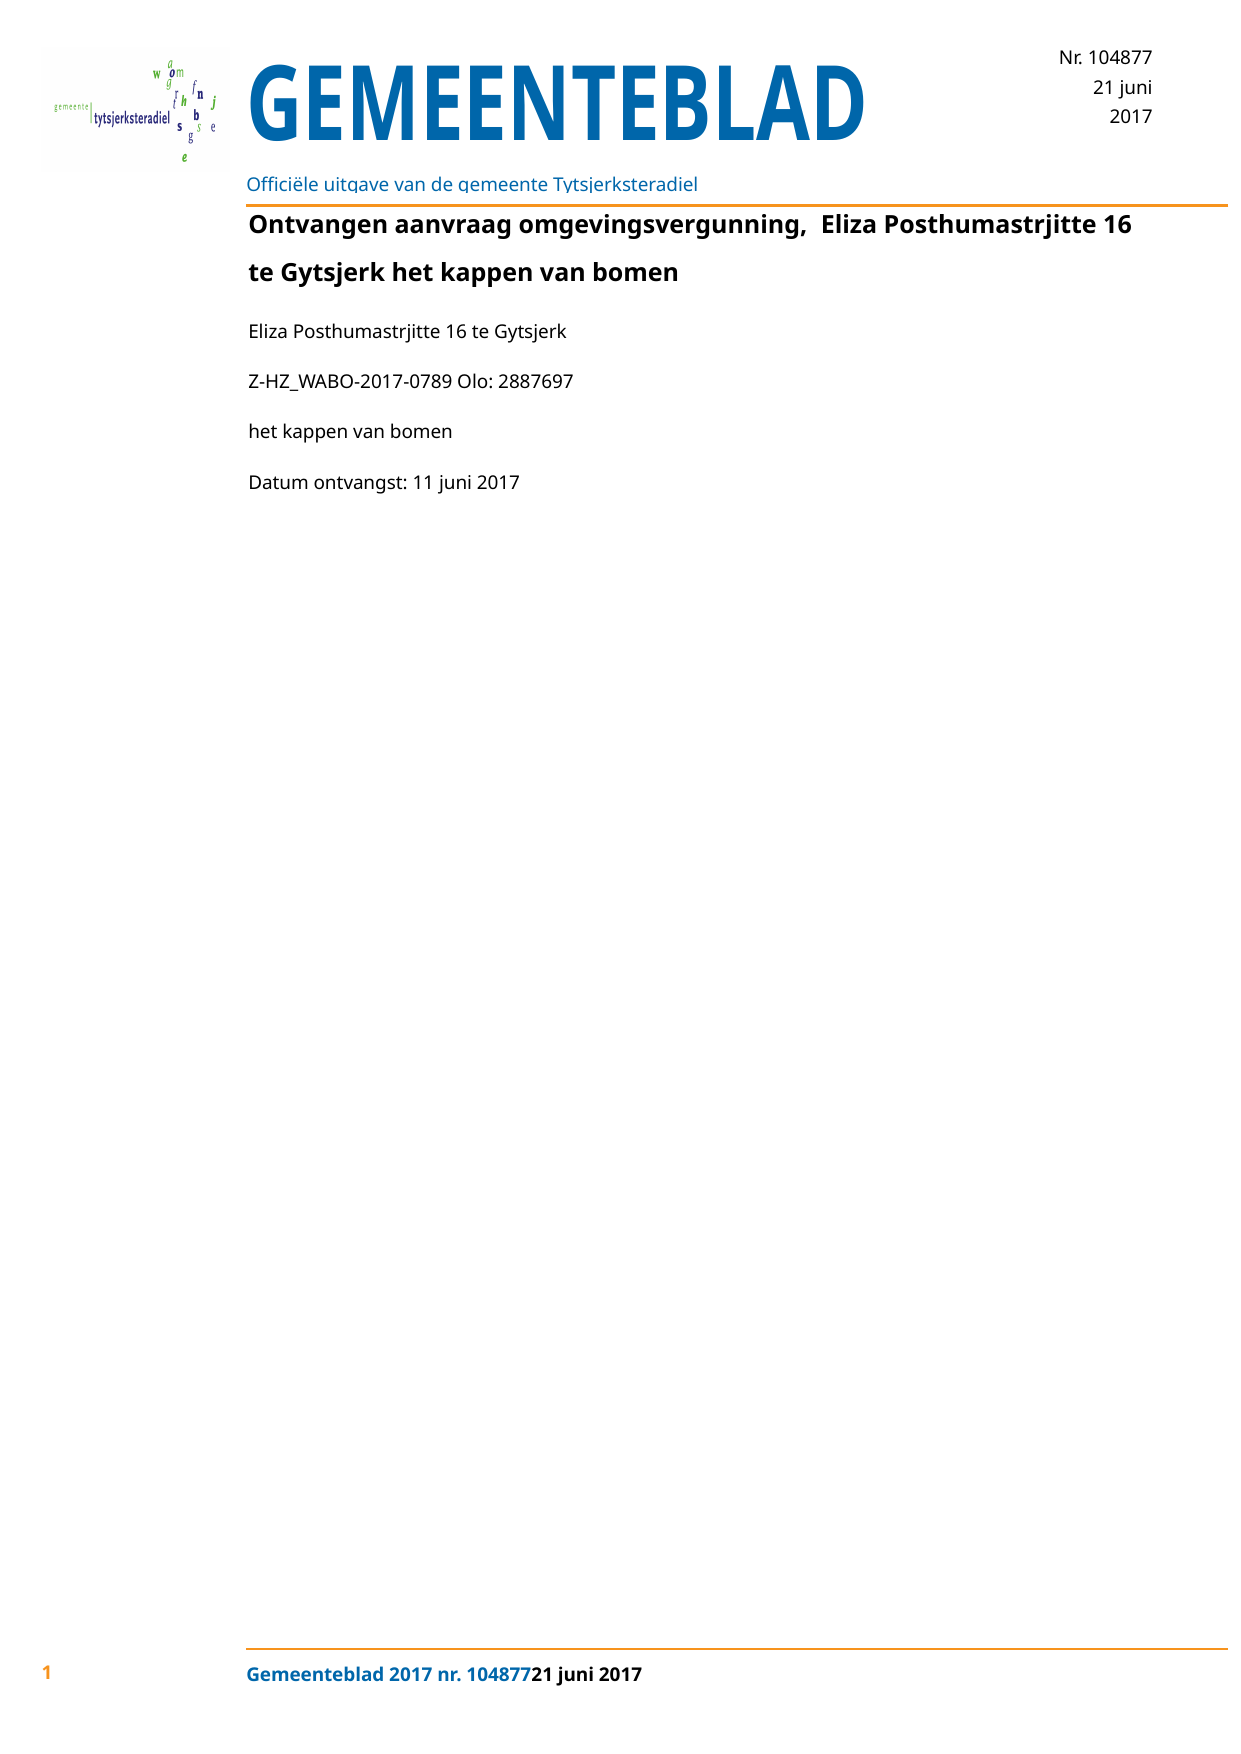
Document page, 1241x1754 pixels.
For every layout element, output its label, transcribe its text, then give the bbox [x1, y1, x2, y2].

text Ontvangen aanvraag omgevingsvergunning, Eliza Posthumastrjitte 16 te Gytsjerk het kappen van bomen [248, 207, 1152, 288]
text het kappen van bomen [248, 419, 1152, 444]
text Z-HZ_WABO-2017-0789 Olo: 2887697 [248, 368, 1152, 394]
text Datum ontvangst: 11 juni 2017 [248, 469, 1152, 495]
picture [41, 47, 231, 172]
text Eliza Posthumastrjitte 16 te Gytsjerk [248, 318, 1152, 344]
